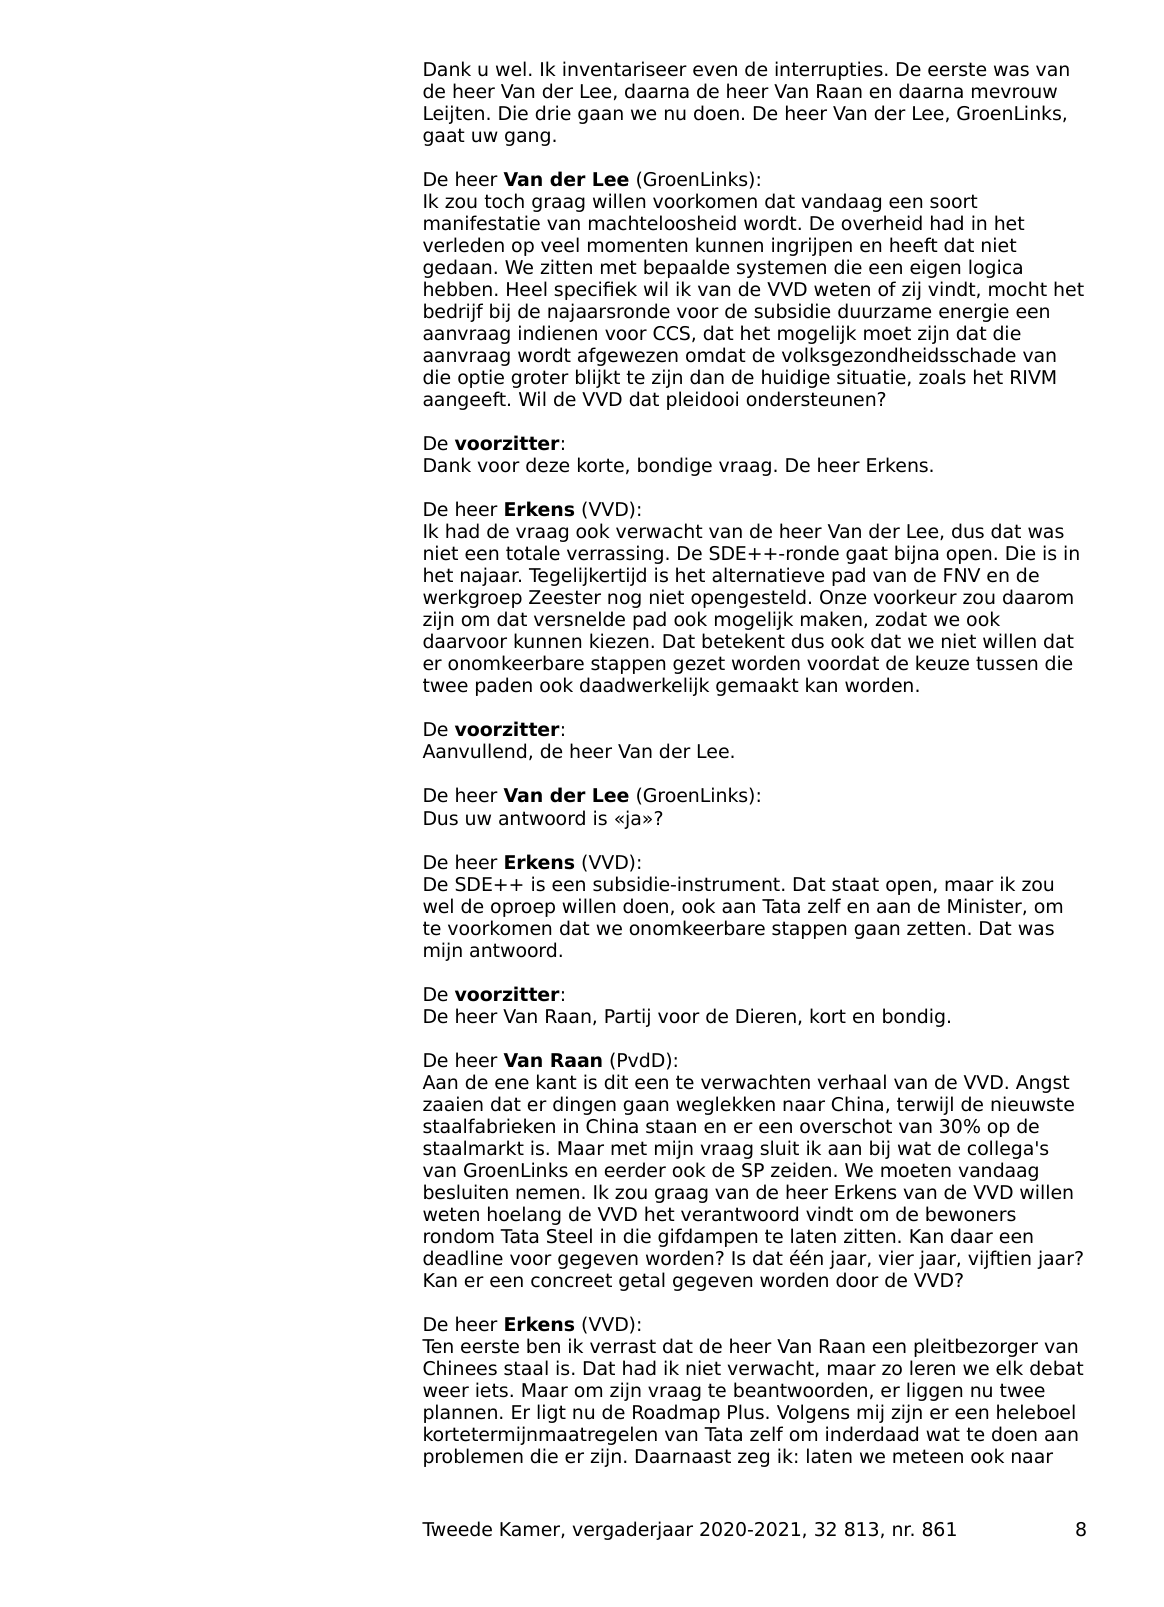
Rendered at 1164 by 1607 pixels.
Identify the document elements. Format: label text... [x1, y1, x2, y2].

text De heer Erkens (VVD): [422, 499, 1087, 521]
text De heer Van Raan, Partij voor de Dieren, kort en bondig. [422, 1006, 1087, 1028]
text Dus uw antwoord is «ja»? [422, 807, 1087, 829]
text Dank voor deze korte, bondige vraag. De heer Erkens. [422, 455, 1087, 477]
text Ik zou toch graag willen voorkomen dat vandaag een soort manifestatie van machteloosheid wordt. De overheid had in het verleden op veel momenten kunnen ingrijpen en heeft dat niet gedaan. We zitten met bepaalde systemen die een eigen logica hebben. Heel specifiek wil ik van de VVD weten of zij vindt, mocht het bedrijf bij de najaarsronde voor de subsidie duurzame energie een aanvraag indienen voor CCS, dat het mogelijk moet zijn dat die aanvraag wordt afgewezen omdat de volksgezondheidsschade van die optie groter blijkt te zijn dan de huidige situatie, zoals het RIVM aangeeft. Wil de VVD dat pleidooi ondersteunen? [422, 191, 1087, 411]
text De heer Van der Lee (GroenLinks): [422, 785, 1087, 807]
text Ik had de vraag ook verwacht van de heer Van der Lee, dus dat was niet een totale verrassing. De SDE++-ronde gaat bijna open. Die is in het najaar. Tegelijkertijd is het alternatieve pad van de FNV en de werkgroep Zeester nog niet opengesteld. Onze voorkeur zou daarom zijn om dat versnelde pad ook mogelijk maken, zodat we ook daarvoor kunnen kiezen. Dat betekent dus ook dat we niet willen dat er onomkeerbare stappen gezet worden voordat de keuze tussen die twee paden ook daadwerkelijk gemaakt kan worden. [422, 521, 1087, 697]
text De heer Erkens (VVD): [422, 1314, 1087, 1336]
text Ten eerste ben ik verrast dat de heer Van Raan een pleitbezorger van Chinees staal is. Dat had ik niet verwacht, maar zo leren we elk debat weer iets. Maar om zijn vraag te beantwoorden, er liggen nu twee plannen. Er ligt nu de Roadmap Plus. Volgens mij zijn er een heleboel kortetermijnmaatregelen van Tata zelf om inderdaad wat te doen aan problemen die er zijn. Daarnaast zeg ik: laten we meteen ook naar [422, 1336, 1087, 1468]
text De heer Erkens (VVD): [422, 852, 1087, 873]
text De heer Van Raan (PvdD): [422, 1050, 1087, 1072]
text De SDE++ is een subsidie-instrument. Dat staat open, maar ik zou wel de oproep willen doen, ook aan Tata zelf en aan de Minister, om te voorkomen dat we onomkeerbare stappen gaan zetten. Dat was mijn antwoord. [422, 873, 1087, 961]
text De voorzitter: [422, 433, 1087, 455]
text De voorzitter: [422, 719, 1087, 741]
text Dank u wel. Ik inventariseer even de interrupties. De eerste was van de heer Van der Lee, daarna de heer Van Raan en daarna mevrouw Leijten. Die drie gaan we nu doen. De heer Van der Lee, GroenLinks, gaat uw gang. [422, 59, 1087, 147]
text Aan de ene kant is dit een te verwachten verhaal van de VVD. Angst zaaien dat er dingen gaan weglekken naar China, terwijl de nieuwste staalfabrieken in China staan en er een overschot van 30% op de staalmarkt is. Maar met mijn vraag sluit ik aan bij wat de collega's van GroenLinks en eerder ook de SP zeiden. We moeten vandaag besluiten nemen. Ik zou graag van de heer Erkens van de VVD willen weten hoelang de VVD het verantwoord vindt om de bewoners rondom Tata Steel in die gifdampen te laten zitten. Kan daar een deadline voor gegeven worden? Is dat één jaar, vier jaar, vijftien jaar? Kan er een concreet getal gegeven worden door de VVD? [422, 1072, 1087, 1292]
text De heer Van der Lee (GroenLinks): [422, 169, 1087, 191]
text Aanvullend, de heer Van der Lee. [422, 741, 1087, 763]
text De voorzitter: [422, 984, 1087, 1006]
